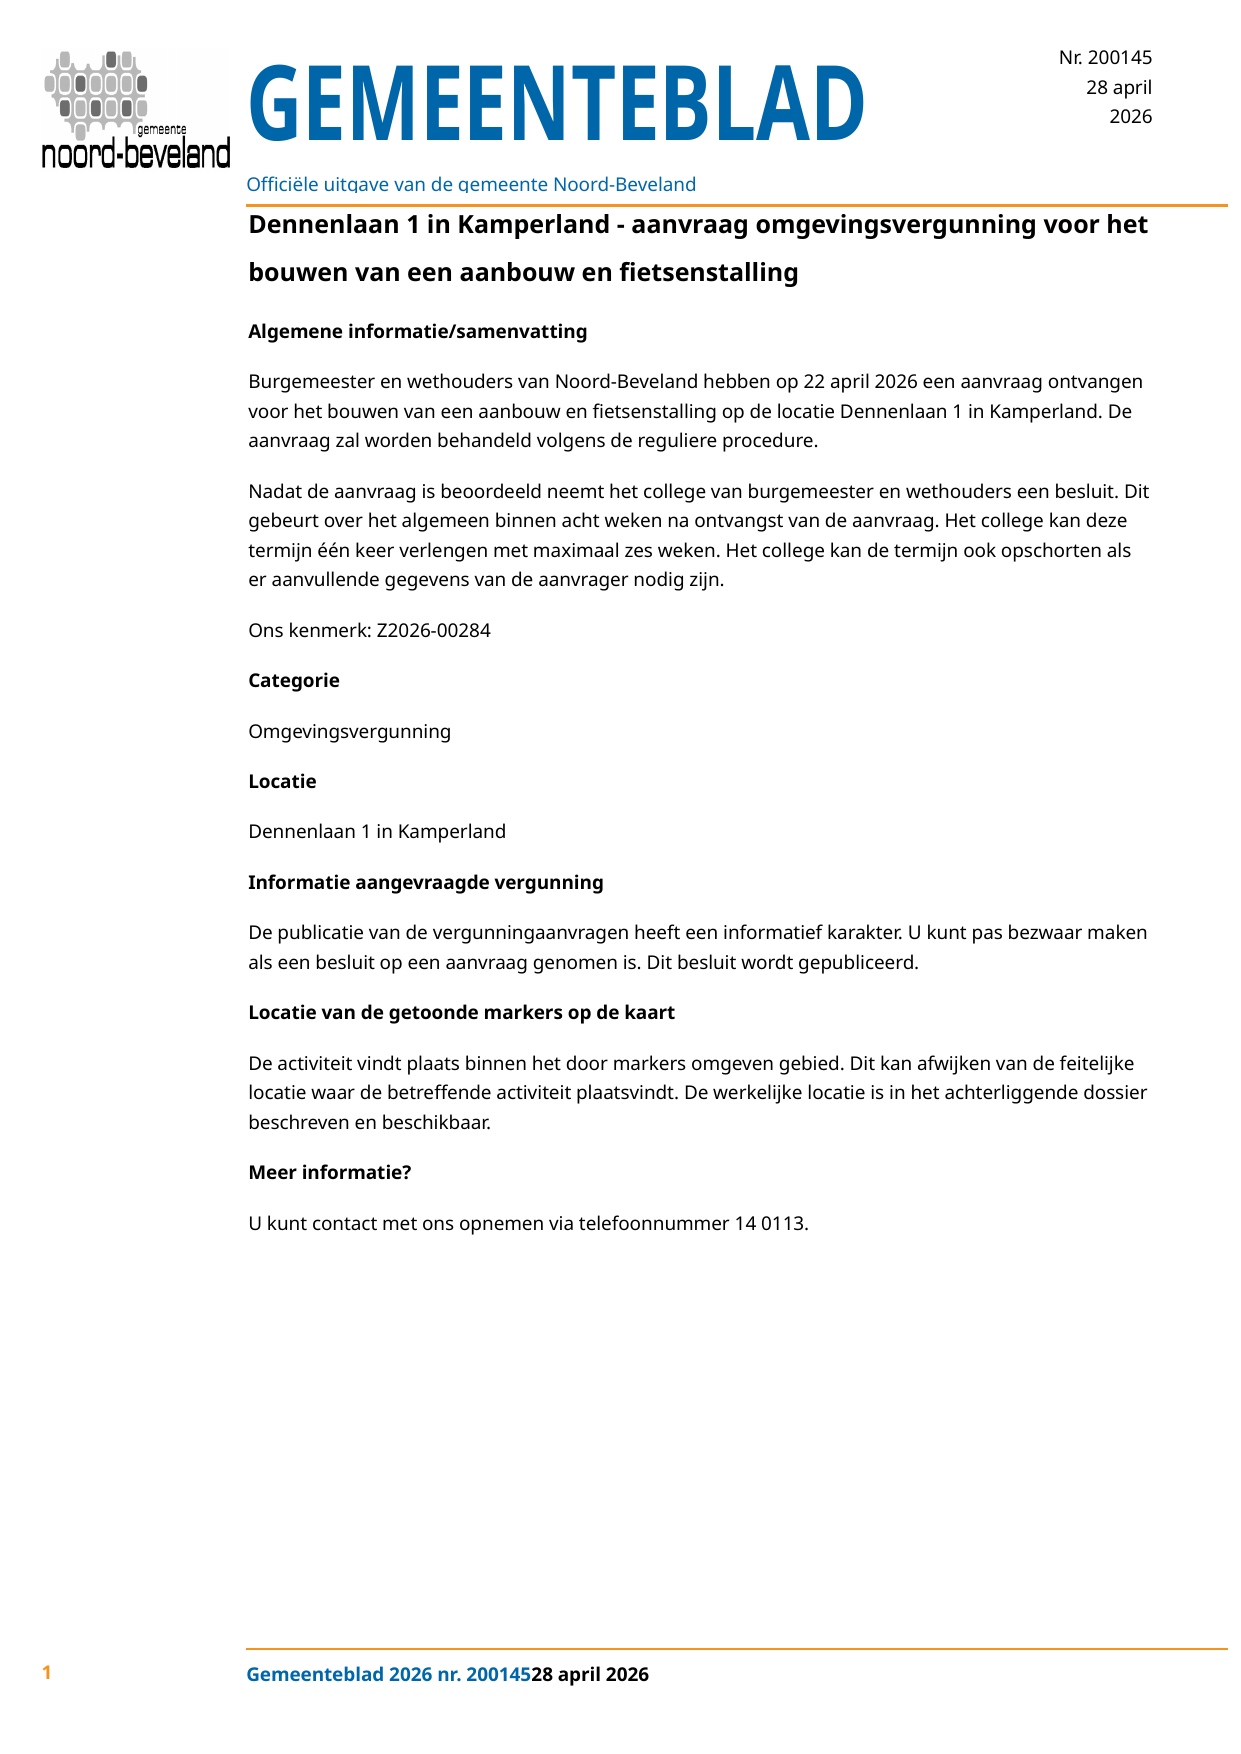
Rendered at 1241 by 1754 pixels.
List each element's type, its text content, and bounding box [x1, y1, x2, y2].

text Locatie van de getoonde markers op de kaart [248, 999, 1152, 1025]
text Locatie [248, 768, 1152, 794]
text Informatie aangevraagde vergunning [248, 869, 1152, 895]
text De activiteit vindt plaats binnen het door markers omgeven gebied. Dit kan afwijken van de feitelijke locatie waar de betreffende activiteit plaatsvindt. De werkelijke locatie is in het achterliggende dossier beschreven en beschikbaar. [248, 1050, 1152, 1135]
text Meer informatie? [248, 1159, 1152, 1185]
text De publicatie van de vergunningaanvragen heeft een informatief karakter. U kunt pas bezwaar maken als een besluit op een aanvraag genomen is. Dit besluit wordt gepubliceerd. [248, 919, 1152, 975]
text U kunt contact met ons opnemen via telefoonnummer 14 0113. [248, 1210, 1152, 1236]
text Omgevingsvergunning [248, 718, 1152, 744]
text Dennenlaan 1 in Kamperland [248, 819, 1152, 844]
text Nadat de aanvraag is beoordeeld neemt het college van burgemeester en wethouders een besluit. Dit gebeurt over het algemeen binnen acht weken na ontvangst van de aanvraag. Het college kan deze termijn één keer verlengen met maximaal zes weken. Het college kan de termijn ook opschorten als er aanvullende gegevens van de aanvrager nodig zijn. [248, 478, 1152, 592]
text Ons kenmerk: Z2026-00284 [248, 617, 1152, 643]
text Dennenlaan 1 in Kamperland - aanvraag omgevingsvergunning voor het bouwen van een aanbouw en fietsenstalling [248, 207, 1152, 288]
text Burgemeester en wethouders van Noord-Beveland hebben op 22 april 2026 een aanvraag ontvangen voor het bouwen van een aanbouw en fietsenstalling op de locatie Dennenlaan 1 in Kamperland. De aanvraag zal worden behandeld volgens de reguliere procedure. [248, 368, 1152, 453]
text Categorie [248, 667, 1152, 693]
text Algemene informatie/samenvatting [248, 318, 1152, 344]
picture [41, 47, 231, 172]
